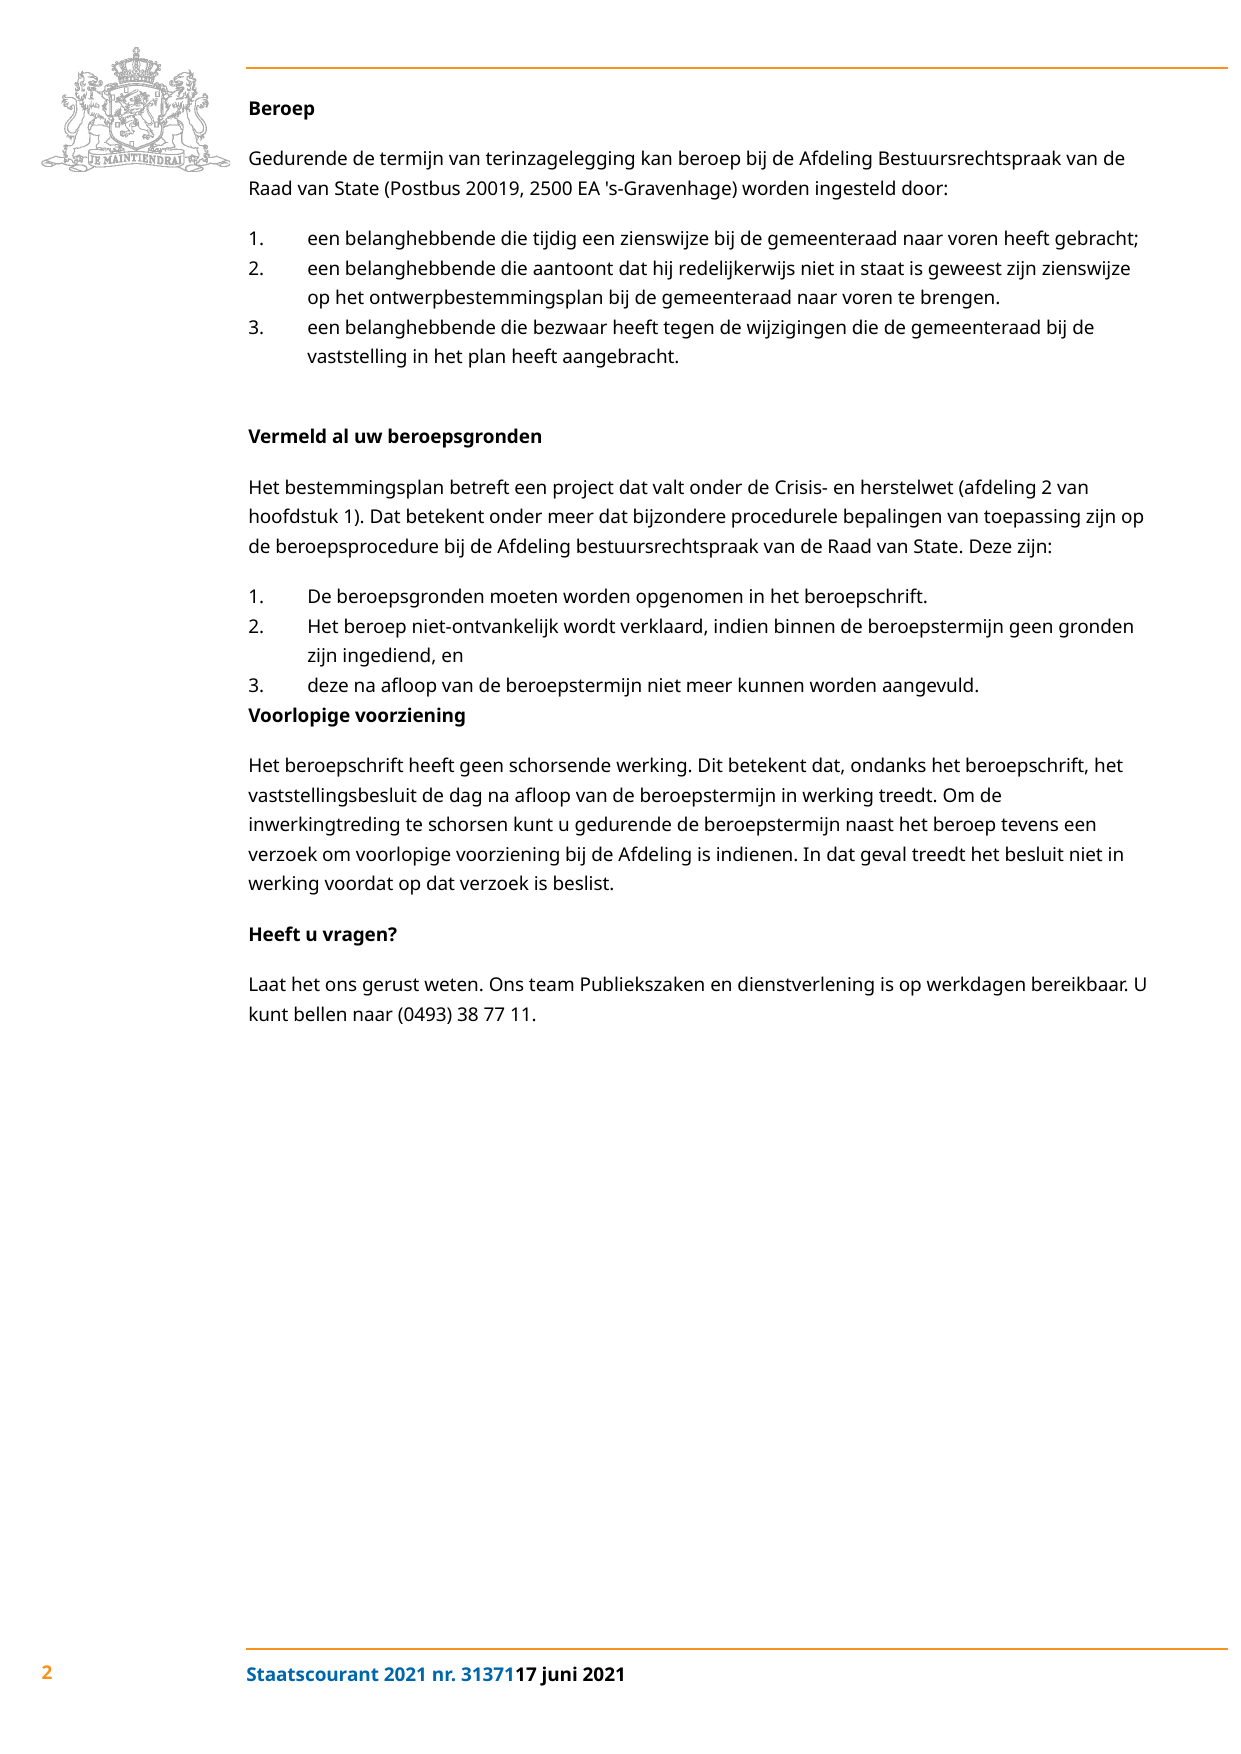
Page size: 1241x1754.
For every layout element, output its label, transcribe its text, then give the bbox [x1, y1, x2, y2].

text Het bestemmingsplan betreft een project dat valt onder de Crisis- en herstelwet (afdeling 2 van hoofdstuk 1). Dat betekent onder meer dat bijzondere procedurele bepalingen van toepassing zijn op de beroepsprocedure bij de Afdeling bestuursrechtspraak van de Raad van State. Deze zijn: [248, 474, 1152, 559]
list De beroepsgronden moeten worden opgenomen in het beroepschrift. [248, 583, 1152, 609]
text Heeft u vragen? [248, 921, 1152, 947]
text Voorlopige voorziening [248, 702, 1152, 728]
picture [41, 47, 231, 172]
text Het beroepschrift heeft geen schorsende werking. Dit betekent dat, ondanks het beroepschrift, het vaststellingsbesluit de dag na afloop van de beroepstermijn in werking treedt. Om de inwerkingtreding te schorsen kunt u gedurende de beroepstermijn naast het beroep tevens een verzoek om voorlopige voorziening bij de Afdeling is indienen. In dat geval treedt het besluit niet in werking voordat op dat verzoek is beslist. [248, 752, 1152, 896]
list deze na afloop van de beroepstermijn niet meer kunnen worden aangevuld. [248, 672, 1152, 698]
text Vermeld al uw beroepsgronden [248, 423, 1152, 449]
list een belanghebbende die aantoont dat hij redelijkerwijs niet in staat is geweest zijn zienswijze op het ontwerpbestemmingsplan bij de gemeenteraad naar voren te brengen. [248, 255, 1152, 310]
list een belanghebbende die tijdig een zienswijze bij de gemeenteraad naar voren heeft gebracht; [248, 225, 1152, 251]
text Laat het ons gerust weten. Ons team Publiekszaken en dienstverlening is op werkdagen bereikbaar. U kunt bellen naar (0493) 38 77 11. [248, 971, 1152, 1027]
list een belanghebbende die bezwaar heeft tegen de wijzigingen die de gemeenteraad bij de vaststelling in het plan heeft aangebracht. [248, 314, 1152, 369]
list Het beroep niet-ontvankelijk wordt verklaard, indien binnen de beroepstermijn geen gronden zijn ingediend, en [248, 613, 1152, 668]
text Beroep [248, 95, 1152, 121]
text Gedurende de termijn van terinzagelegging kan beroep bij de Afdeling Bestuursrechtspraak van de Raad van State (Postbus 20019, 2500 EA 's-Gravenhage) worden ingesteld door: [248, 145, 1152, 201]
